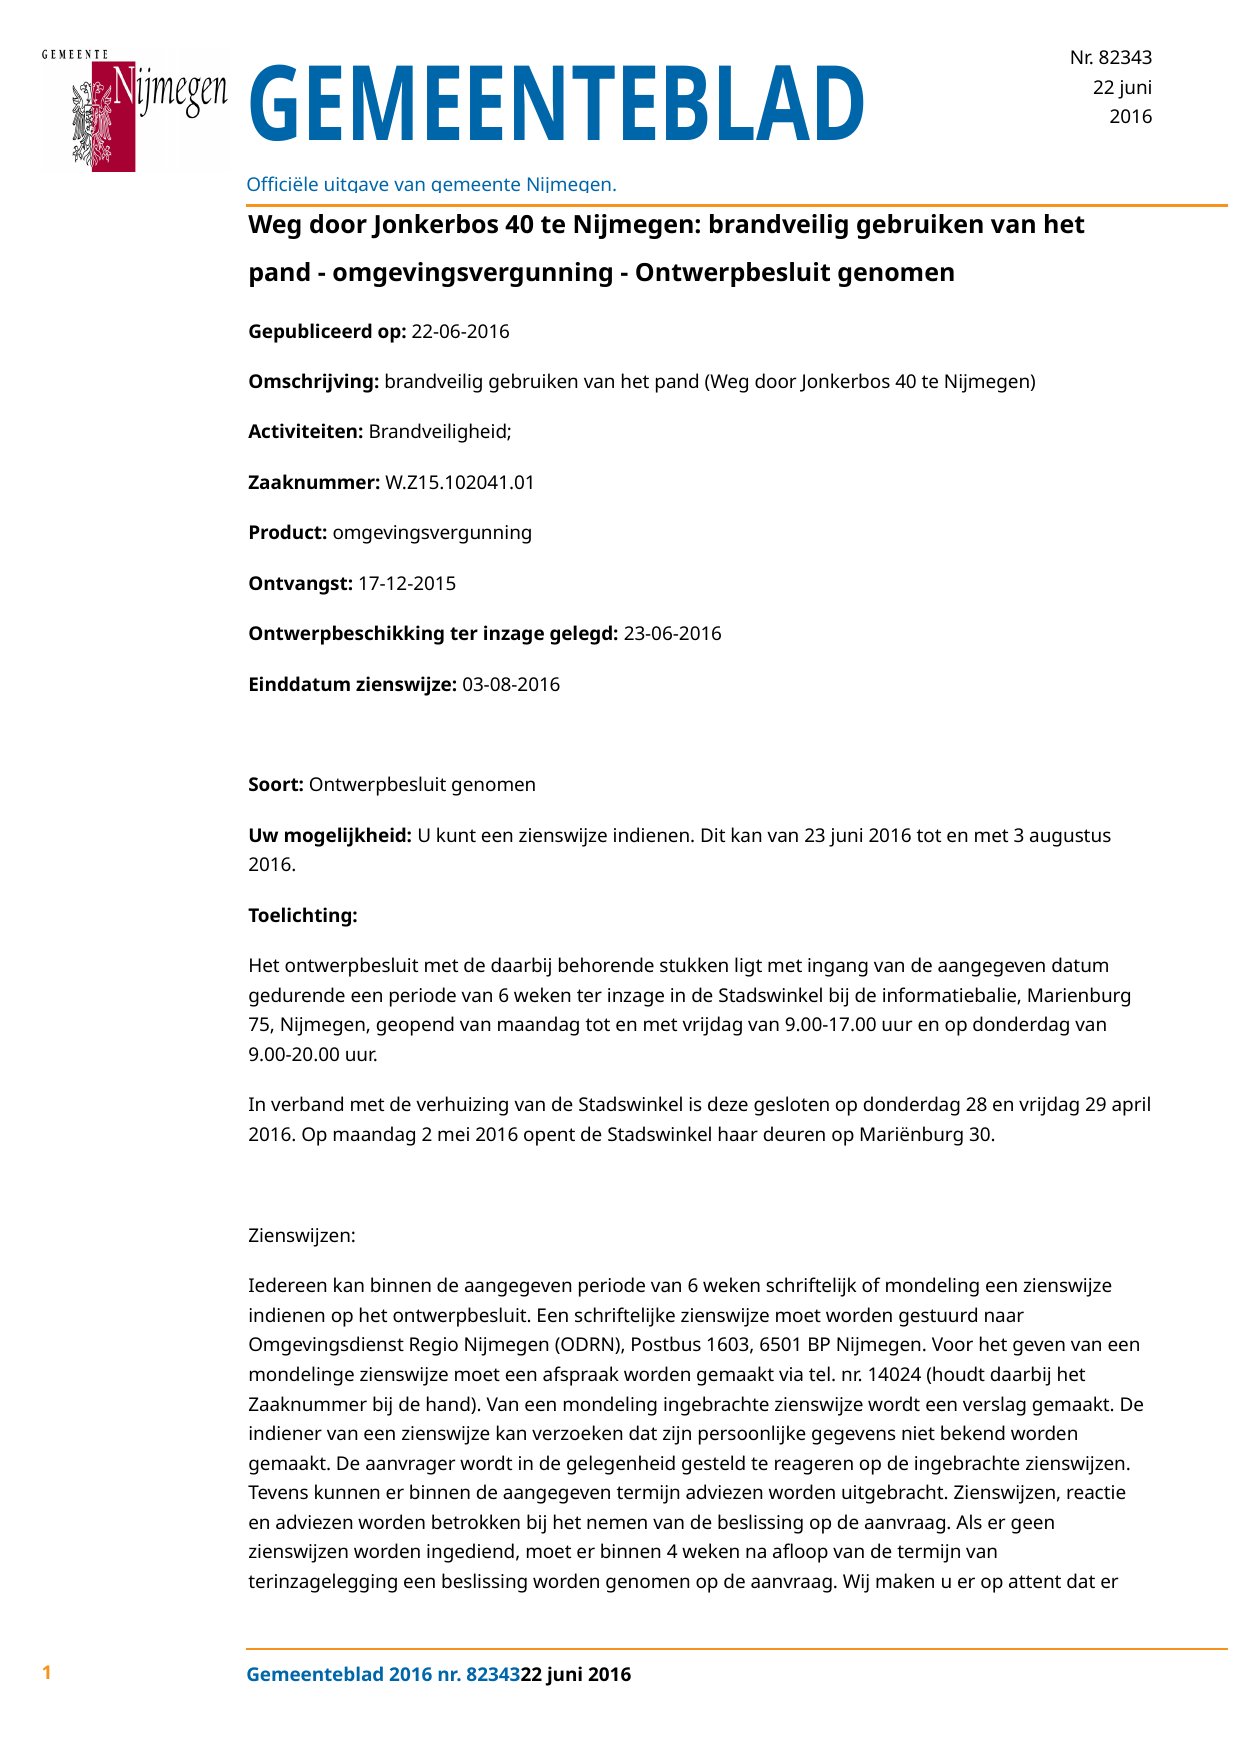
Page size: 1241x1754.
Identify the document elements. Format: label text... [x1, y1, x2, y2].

text Activiteiten: Brandveiligheid; [248, 419, 1152, 444]
text Product: omgevingsvergunning [248, 519, 1152, 545]
text Het ontwerpbesluit met de daarbij behorende stukken ligt met ingang van de aangegeven datum gedurende een periode van 6 weken ter inzage in de Stadswinkel bij de informatiebalie, Marienburg 75, Nijmegen, geopend van maandag tot en met vrijdag van 9.00-17.00 uur en op donderdag van 9.00-20.00 uur. [248, 952, 1152, 1067]
text Zienswijzen: [248, 1222, 1152, 1248]
text Toelichting: [248, 902, 1152, 928]
text Gepubliceerd op: 22-06-2016 [248, 318, 1152, 344]
text In verband met de verhuizing van de Stadswinkel is deze gesloten op donderdag 28 en vrijdag 29 april 2016. Op maandag 2 mei 2016 opent de Stadswinkel haar deuren op Mariënburg 30. [248, 1092, 1152, 1147]
picture [41, 47, 231, 172]
text Einddatum zienswijze: 03-08-2016 [248, 671, 1152, 697]
text Iedereen kan binnen de aangegeven periode van 6 weken schriftelijk of mondeling een zienswijze indienen op het ontwerpbesluit. Een schriftelijke zienswijze moet worden gestuurd naar Omgevingsdienst Regio Nijmegen (ODRN), Postbus 1603, 6501 BP Nijmegen. Voor het geven van een mondelinge zienswijze moet een afspraak worden gemaakt via tel. nr. 14024 (houdt daarbij het Zaaknummer bij de hand). Van een mondeling ingebrachte zienswijze wordt een verslag gemaakt. De indiener van een zienswijze kan verzoeken dat zijn persoonlijke gegevens niet bekend worden gemaakt. De aanvrager wordt in de gelegenheid gesteld te reageren op de ingebrachte zienswijzen. Tevens kunnen er binnen de aangegeven termijn adviezen worden uitgebracht. Zienswijzen, reactie en adviezen worden betrokken bij het nemen van de beslissing op de aanvraag. Als er geen zienswijzen worden ingediend, moet er binnen 4 weken na afloop van de termijn van terinzagelegging een beslissing worden genomen op de aanvraag. Wij maken u er op attent dat er [248, 1272, 1152, 1594]
text Zaaknummer: W.Z15.102041.01 [248, 469, 1152, 495]
text Omschrijving: brandveilig gebruiken van het pand (Weg door Jonkerbos 40 te Nijmegen) [248, 368, 1152, 394]
text Ontwerpbeschikking ter inzage gelegd: 23-06-2016 [248, 620, 1152, 646]
text Ontvangst: 17-12-2015 [248, 570, 1152, 596]
text Uw mogelijkheid: U kunt een zienswijze indienen. Dit kan van 23 juni 2016 tot en met 3 augustus 2016. [248, 822, 1152, 877]
text Weg door Jonkerbos 40 te Nijmegen: brandveilig gebruiken van het pand - omgevingsvergunning - Ontwerpbesluit genomen [248, 207, 1152, 288]
text Soort: Ontwerpbesluit genomen [248, 772, 1152, 797]
